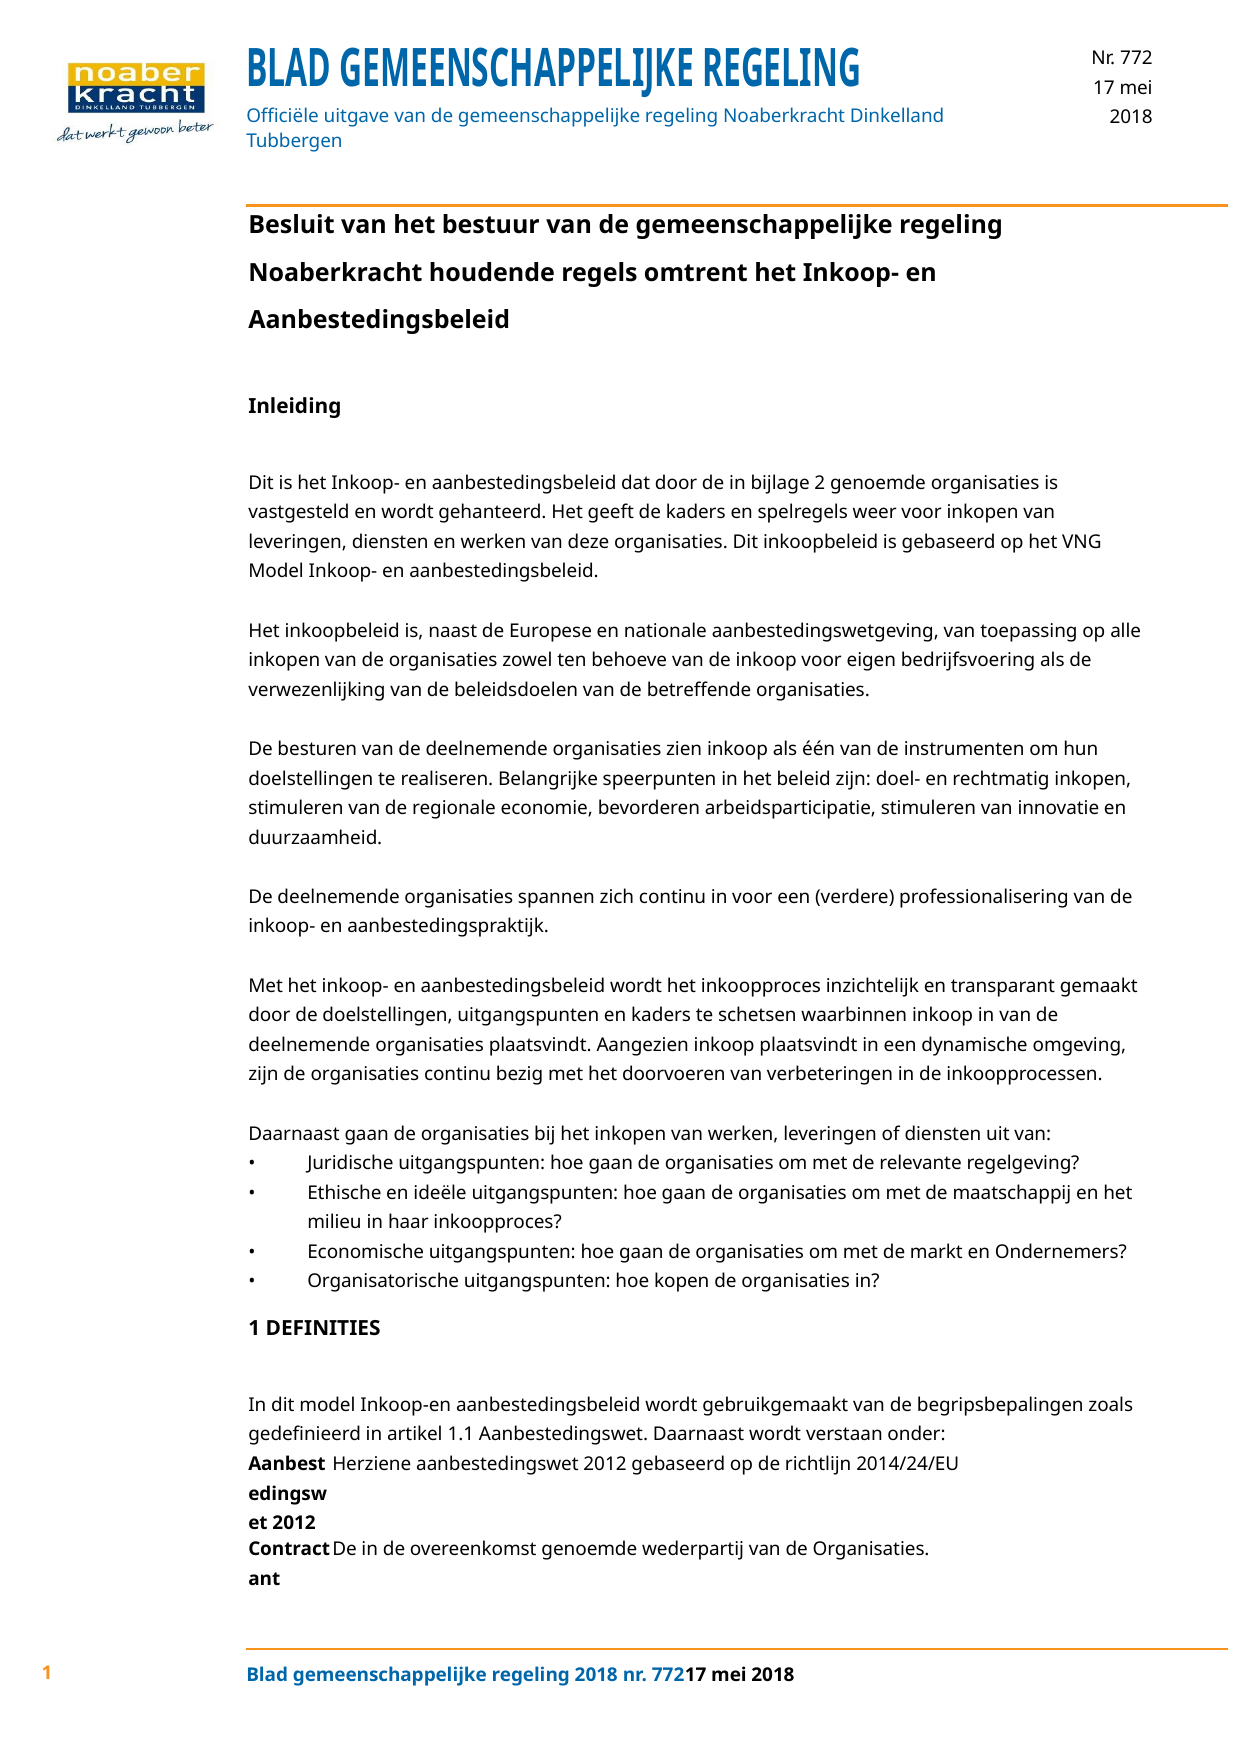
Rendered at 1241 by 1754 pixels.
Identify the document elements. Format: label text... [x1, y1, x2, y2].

text De besturen van de deelnemende organisaties zien inkoop als één van de instrumenten om hun doelstellingen te realiseren. Belangrijke speerpunten in het beleid zijn: doel- en rechtmatig inkopen, stimuleren van de regionale economie, bevorderen arbeidsparticipatie, stimuleren van innovatie en duurzaamheid. [248, 735, 1152, 850]
list Ethische en ideële uitgangspunten: hoe gaan de organisaties om met de maatschappij en het milieu in haar inkoopproces? [248, 1179, 1152, 1234]
list Juridische uitgangspunten: hoe gaan de organisaties om met de relevante regelgeving? [248, 1149, 1152, 1175]
text Besluit van het bestuur van de gemeenschappelijke regeling Noaberkracht houdende regels omtrent het Inkoop- en Aanbestedingsbeleid [248, 207, 1152, 336]
list Economische uitgangspunten: hoe gaan de organisaties om met de markt en Ondernemers? [248, 1238, 1152, 1264]
table_header Herziene aanbestedingswet 2012 gebaseerd op de richtlijn 2014/24/EU [332, 1450, 1152, 1535]
list Organisatorische uitgangspunten: hoe kopen de organisaties in? [248, 1268, 1152, 1293]
text In dit model Inkoop-en aanbestedingsbeleid wordt gebruikgemaakt van de begripsbepalingen zoals gedefinieerd in artikel 1.1 Aanbestedingswet. Daarnaast wordt verstaan onder: [248, 1391, 1152, 1446]
text Het inkoopbeleid is, naast de Europese en nationale aanbestedingswetgeving, van toepassing op alle inkopen van de organisaties zowel ten behoeve van de inkoop voor eigen bedrijfsvoering als de verwezenlijking van de beleidsdoelen van de betreffende organisaties. [248, 617, 1152, 702]
text Met het inkoop- en aanbestedingsbeleid wordt het inkoopproces inzichtelijk en transparant gemaakt door de doelstellingen, uitgangspunten en kaders te schetsen waarbinnen inkoop in van de deelnemende organisaties plaatsvindt. Aangezien inkoop plaatsvindt in een dynamische omgeving, zijn de organisaties continu bezig met het doorvoeren van verbeteringen in de inkoopprocessen. [248, 972, 1152, 1086]
table_cell De in de overeenkomst genoemde wederpartij van de Organisaties. [332, 1535, 1152, 1591]
table_cell Contractant [248, 1535, 332, 1591]
picture [41, 47, 231, 172]
text 1 DEFINITIES [248, 1313, 1152, 1342]
text De deelnemende organisaties spannen zich continu in voor een (verdere) professionalisering van de inkoop- en aanbestedingspraktijk. [248, 883, 1152, 938]
text Daarnaast gaan de organisaties bij het inkopen van werken, leveringen of diensten uit van: [248, 1120, 1152, 1146]
table_header Aanbestedingswet 2012 [248, 1450, 332, 1535]
text Inleiding [248, 391, 1152, 420]
text Dit is het Inkoop- en aanbestedingsbeleid dat door de in bijlage 2 genoemde organisaties is vastgesteld en wordt gehanteerd. Het geeft de kaders en spelregels weer voor inkopen van leveringen, diensten en werken van deze organisaties. Dit inkoopbeleid is gebaseerd op het VNG Model Inkoop- en aanbestedingsbeleid. [248, 469, 1152, 583]
